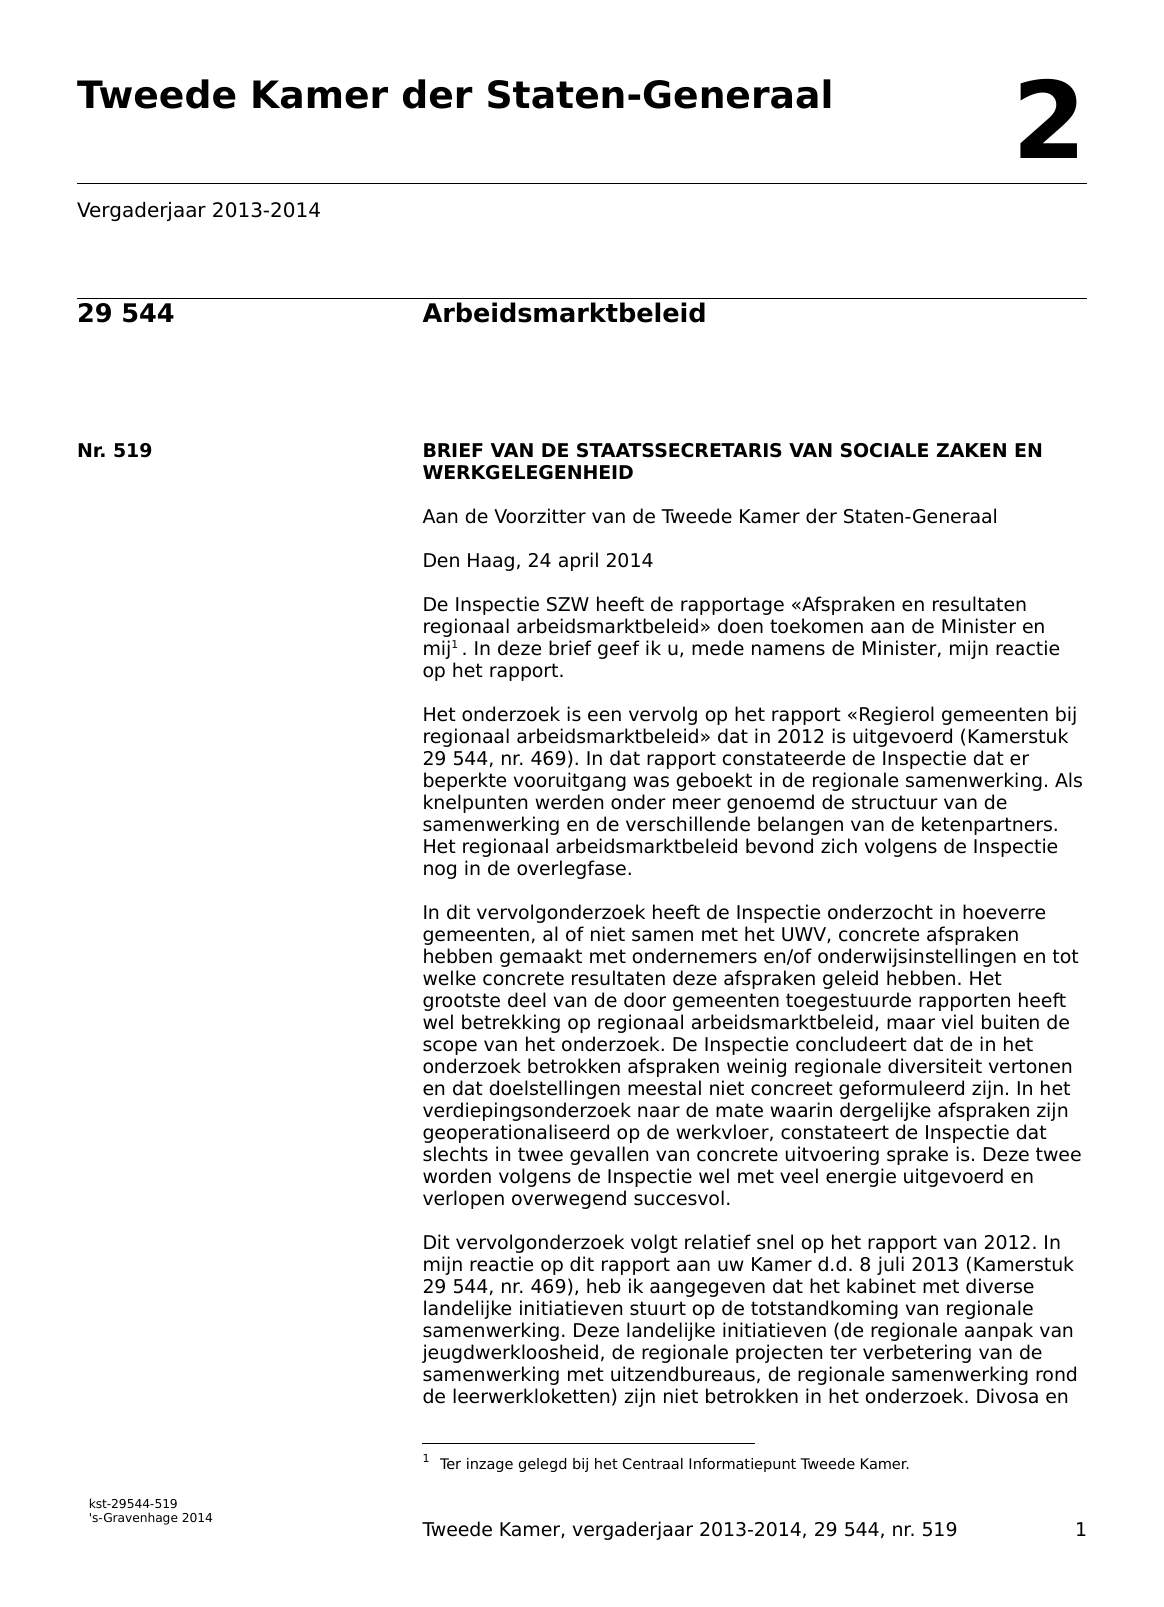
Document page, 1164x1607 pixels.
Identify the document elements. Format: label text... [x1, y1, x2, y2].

table_header 2 [886, 59, 1087, 183]
text Den Haag, 24 april 2014 [422, 550, 1087, 572]
text Aan de Voorzitter van de Tweede Kamer der Staten-Generaal [422, 506, 1087, 528]
text De Inspectie SZW heeft de rapportage «Afspraken en resultaten regionaal arbeidsmarktbeleid» doen toekomen aan de Minister en mij. In deze brief geef ik u, mede namens de Minister, mijn reactie op het rapport. [422, 594, 1087, 682]
text Dit vervolgonderzoek volgt relatief snel op het rapport van 2012. In mijn reactie op dit rapport aan uw Kamer d.d. 8 juli 2013 (Kamerstuk 29 544, nr. 469), heb ik aangegeven dat het kabinet met diverse landelijke initiatieven stuurt op de totstandkoming van regionale samenwerking. Deze landelijke initiatieven (de regionale aanpak van jeugdwerkloosheid, de regionale projecten ter verbetering van de samenwerking met uitzendbureaus, de regionale samenwerking rond de leerwerkloketten) zijn niet betrokken in het onderzoek. Divosa en [422, 1232, 1087, 1408]
subtitle 29 544 Arbeidsmarktbeleid [77, 299, 1087, 329]
text In dit vervolgonderzoek heeft de Inspectie onderzocht in hoeverre gemeenten, al of niet samen met het UWV, concrete afspraken hebben gemaakt met ondernemers en/of onderwijsinstellingen en tot welke concrete resultaten deze afspraken geleid hebben. Het grootste deel van de door gemeenten toegestuurde rapporten heeft wel betrekking op regionaal arbeidsmarktbeleid, maar viel buiten de scope van het onderzoek. De Inspectie concludeert dat de in het onderzoek betrokken afspraken weinig regionale diversiteit vertonen en dat doelstellingen meestal niet concreet geformuleerd zijn. In het verdiepingsonderzoek naar de mate waarin dergelijke afspraken zijn geoperationaliseerd op de werkvloer, constateert de Inspectie dat slechts in twee gevallen van concrete uitvoering sprake is. Deze twee worden volgens de Inspectie wel met veel energie uitgevoerd en verlopen overwegend succesvol. [422, 902, 1087, 1210]
text 's-Gravenhage 2014 [88, 1511, 323, 1525]
table_header Tweede Kamer der Staten-Generaal [77, 59, 886, 183]
text kst-29544-519 [88, 1497, 323, 1511]
table_cell Vergaderjaar 2013-2014 [77, 184, 1087, 298]
text Ter inzage gelegd bij het Centraal Informatiepunt Tweede Kamer. [422, 1452, 1087, 1474]
subtitle Nr. 519 BRIEF VAN DE STAATSSECRETARIS VAN SOCIALE ZAKEN EN WERKGELEGENHEID [77, 440, 1087, 484]
text Het onderzoek is een vervolg op het rapport «Regierol gemeenten bij regionaal arbeidsmarktbeleid» dat in 2012 is uitgevoerd (Kamerstuk 29 544, nr. 469). In dat rapport constateerde de Inspectie dat er beperkte vooruitgang was geboekt in de regionale samenwerking. Als knelpunten werden onder meer genoemd de structuur van de samenwerking en de verschillende belangen van de ketenpartners. Het regionaal arbeidsmarktbeleid bevond zich volgens de Inspectie nog in de overlegfase. [422, 704, 1087, 880]
